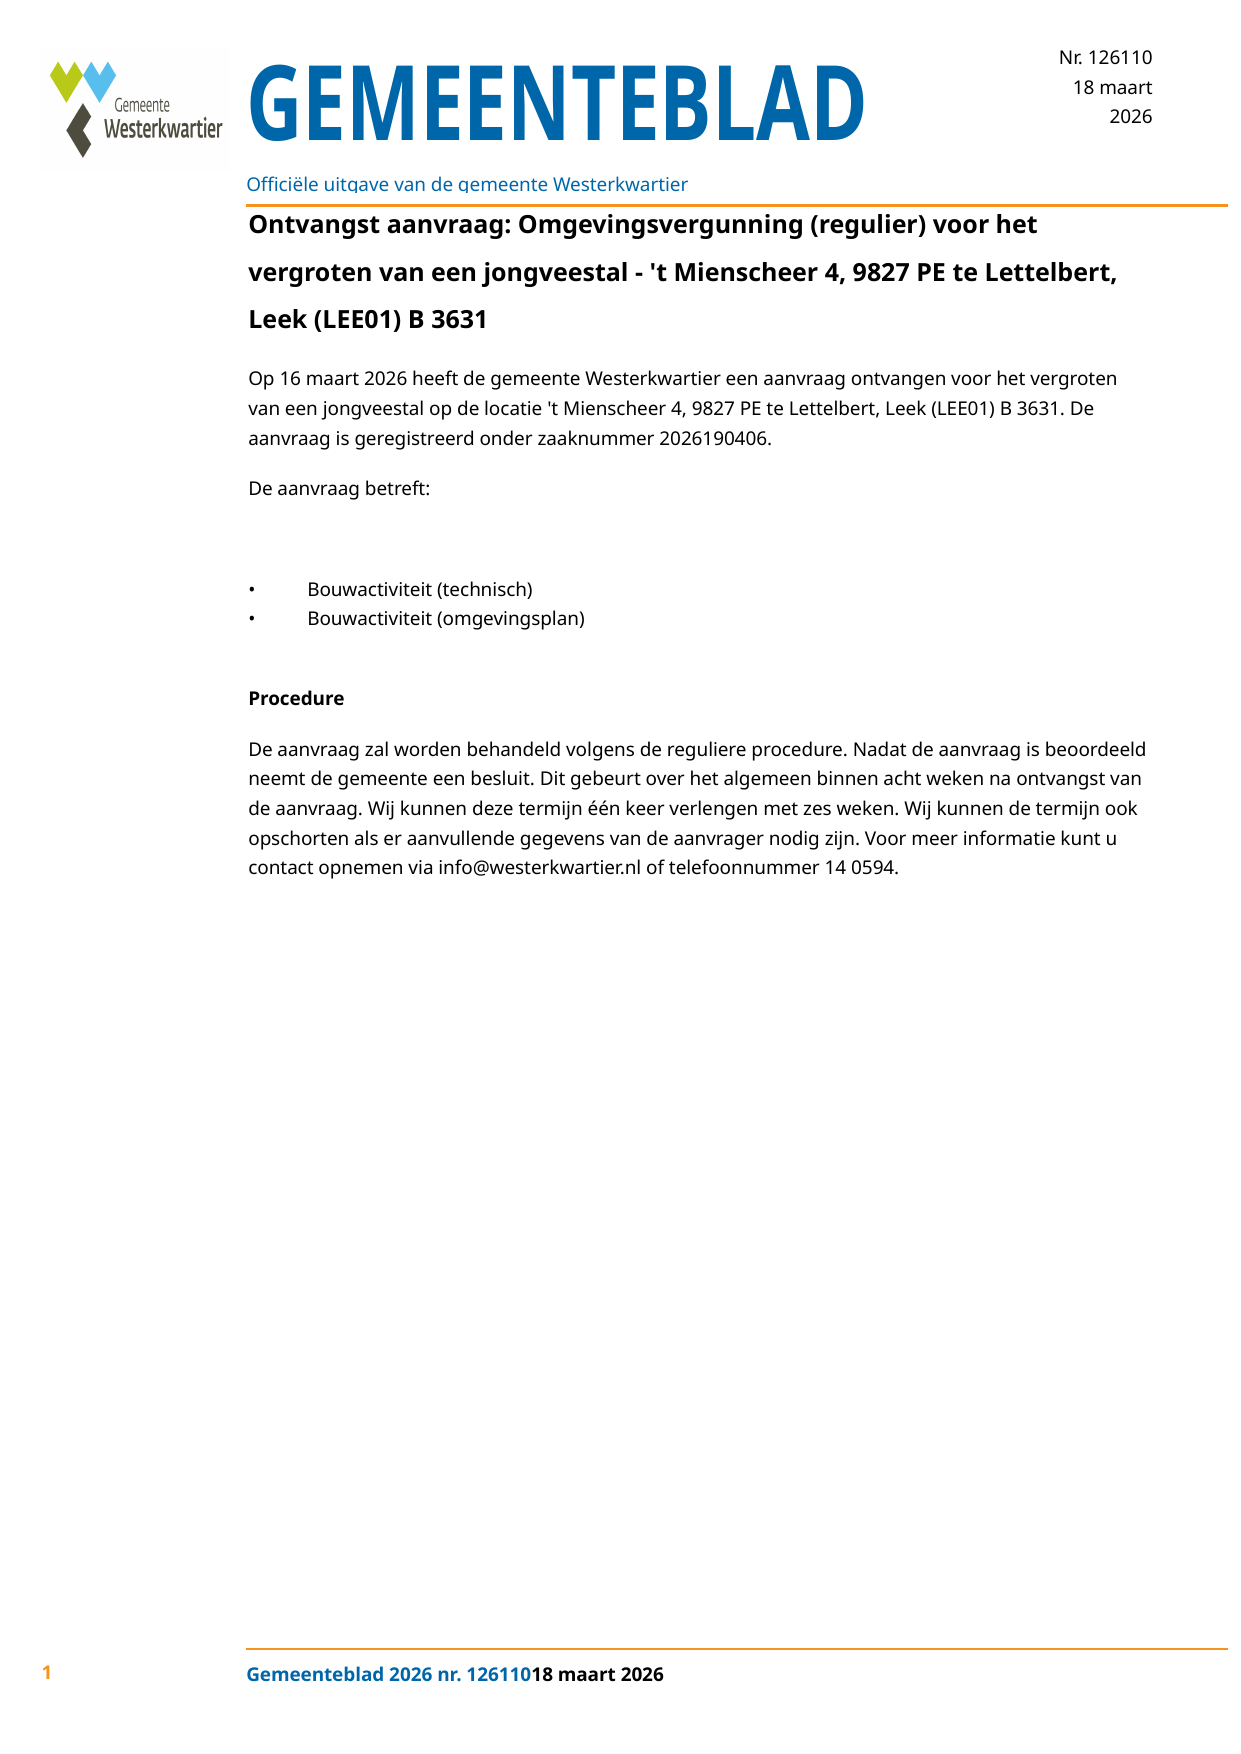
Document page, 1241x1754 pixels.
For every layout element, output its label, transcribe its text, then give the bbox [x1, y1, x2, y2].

text De aanvraag zal worden behandeld volgens de reguliere procedure. Nadat de aanvraag is beoordeeld neemt de gemeente een besluit. Dit gebeurt over het algemeen binnen acht weken na ontvangst van de aanvraag. Wij kunnen deze termijn één keer verlengen met zes weken. Wij kunnen de termijn ook opschorten als er aanvullende gegevens van de aanvrager nodig zijn. Voor meer informatie kunt u contact opnemen via info@westerkwartier.nl of telefoonnummer 14 0594. [248, 736, 1152, 880]
text Ontvangst aanvraag: Omgevingsvergunning (regulier) voor het vergroten van een jongveestal - 't Mienscheer 4, 9827 PE te Lettelbert, Leek (LEE01) B 3631 [248, 207, 1152, 336]
list Bouwactiviteit (technisch) [248, 576, 1152, 602]
text Procedure [248, 686, 1152, 711]
text De aanvraag betreft: [248, 475, 1152, 501]
list Bouwactiviteit (omgevingsplan) [248, 606, 1152, 631]
picture [41, 47, 231, 172]
text Op 16 maart 2026 heeft de gemeente Westerkwartier een aanvraag ontvangen voor het vergroten van een jongveestal op de locatie 't Mienscheer 4, 9827 PE te Lettelbert, Leek (LEE01) B 3631. De aanvraag is geregistreerd onder zaaknummer 2026190406. [248, 366, 1152, 450]
